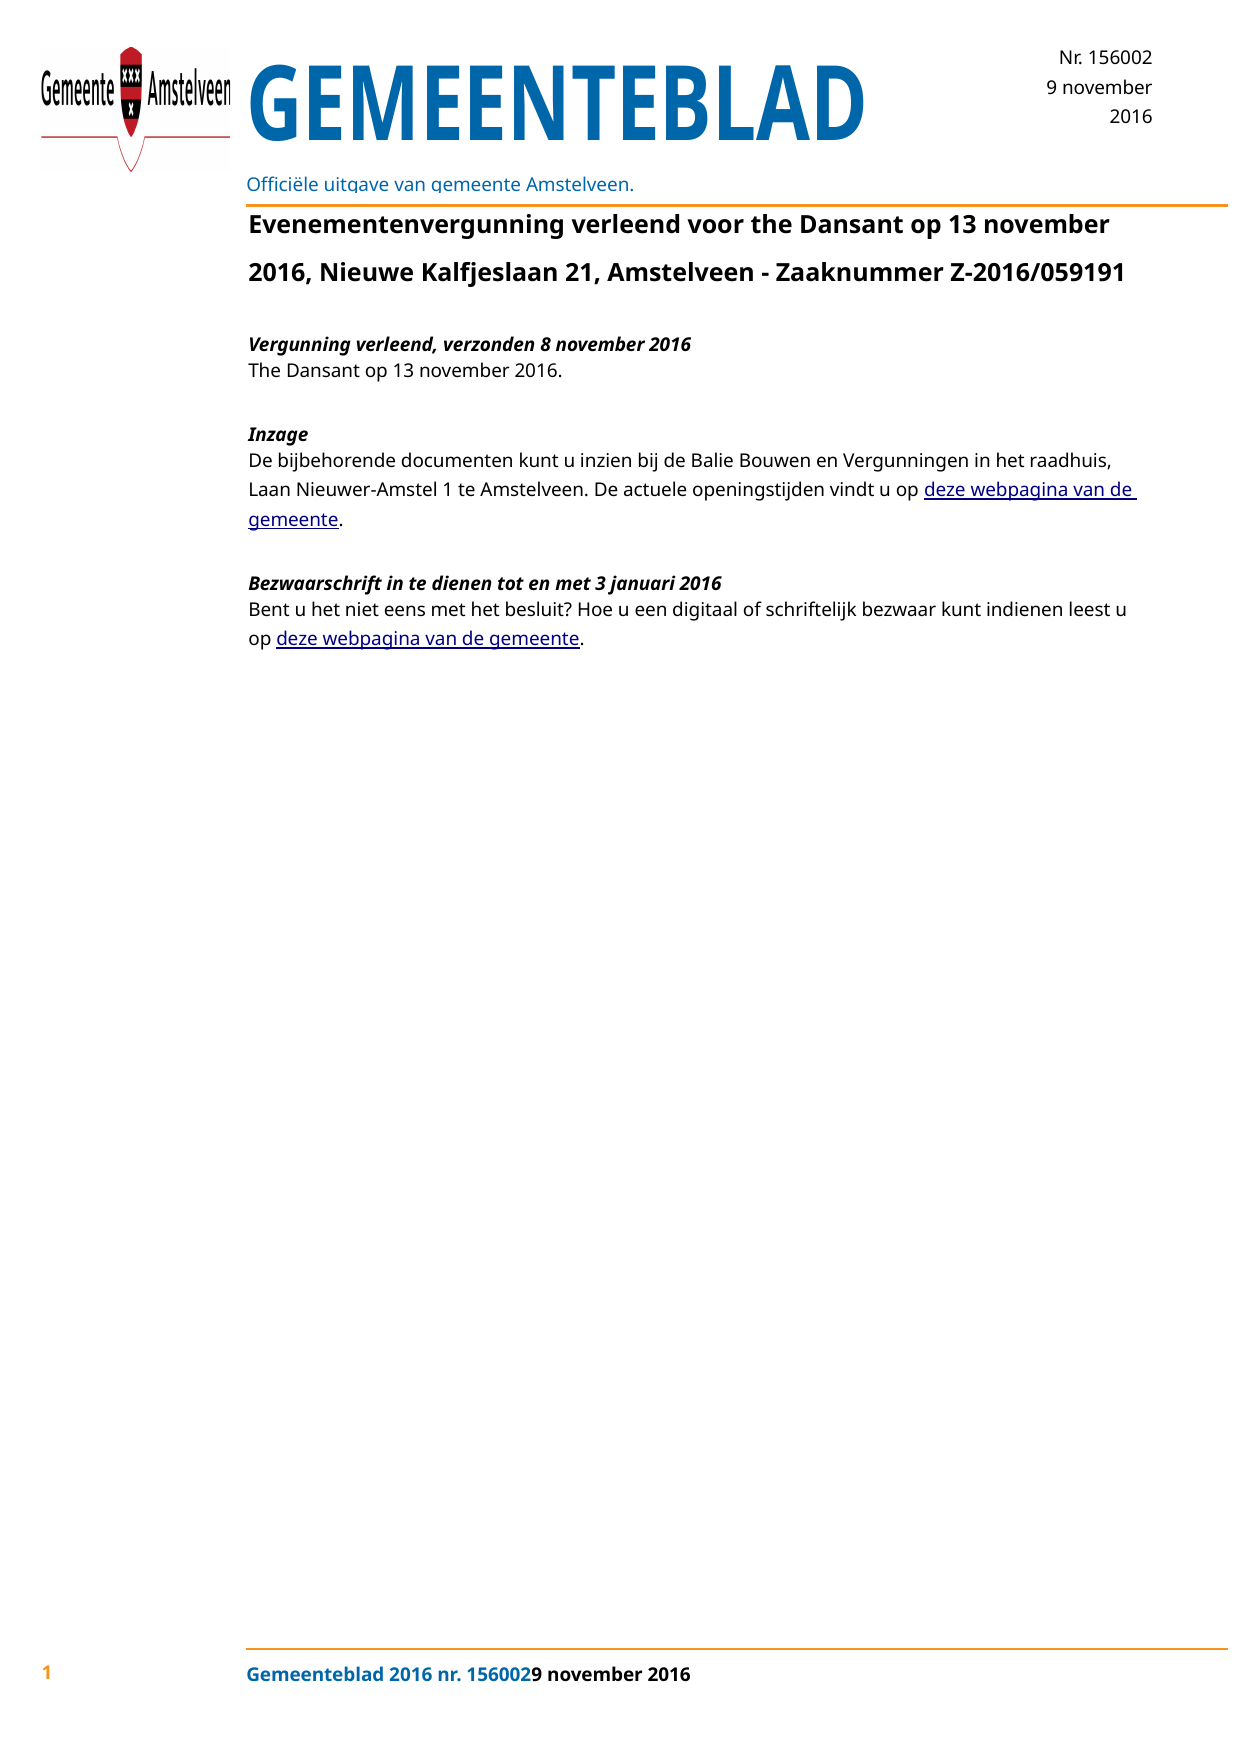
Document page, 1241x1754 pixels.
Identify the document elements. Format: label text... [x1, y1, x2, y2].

text Bezwaarschrift in te dienen tot en met 3 januari 2016 [248, 570, 1152, 596]
picture [41, 47, 231, 172]
text Inzage [248, 421, 1152, 447]
text De bijbehorende documenten kunt u inzien bij de Balie Bouwen en Vergunningen in het raadhuis, Laan Nieuwer-Amstel 1 te Amstelveen. De actuele openingstijden vindt u op deze webpagina van de gemeente. [248, 447, 1152, 532]
text Vergunning verleend, verzonden 8 november 2016 [248, 331, 1152, 357]
text Evenementenvergunning verleend voor the Dansant op 13 november 2016, Nieuwe Kalfjeslaan 21, Amstelveen - Zaaknummer Z-2016/059191 [248, 207, 1152, 288]
text Bent u het niet eens met het besluit? Hoe u een digitaal of schriftelijk bezwaar kunt indienen leest u op deze webpagina van de gemeente. [248, 596, 1152, 651]
text The Dansant op 13 november 2016. [248, 357, 1152, 383]
